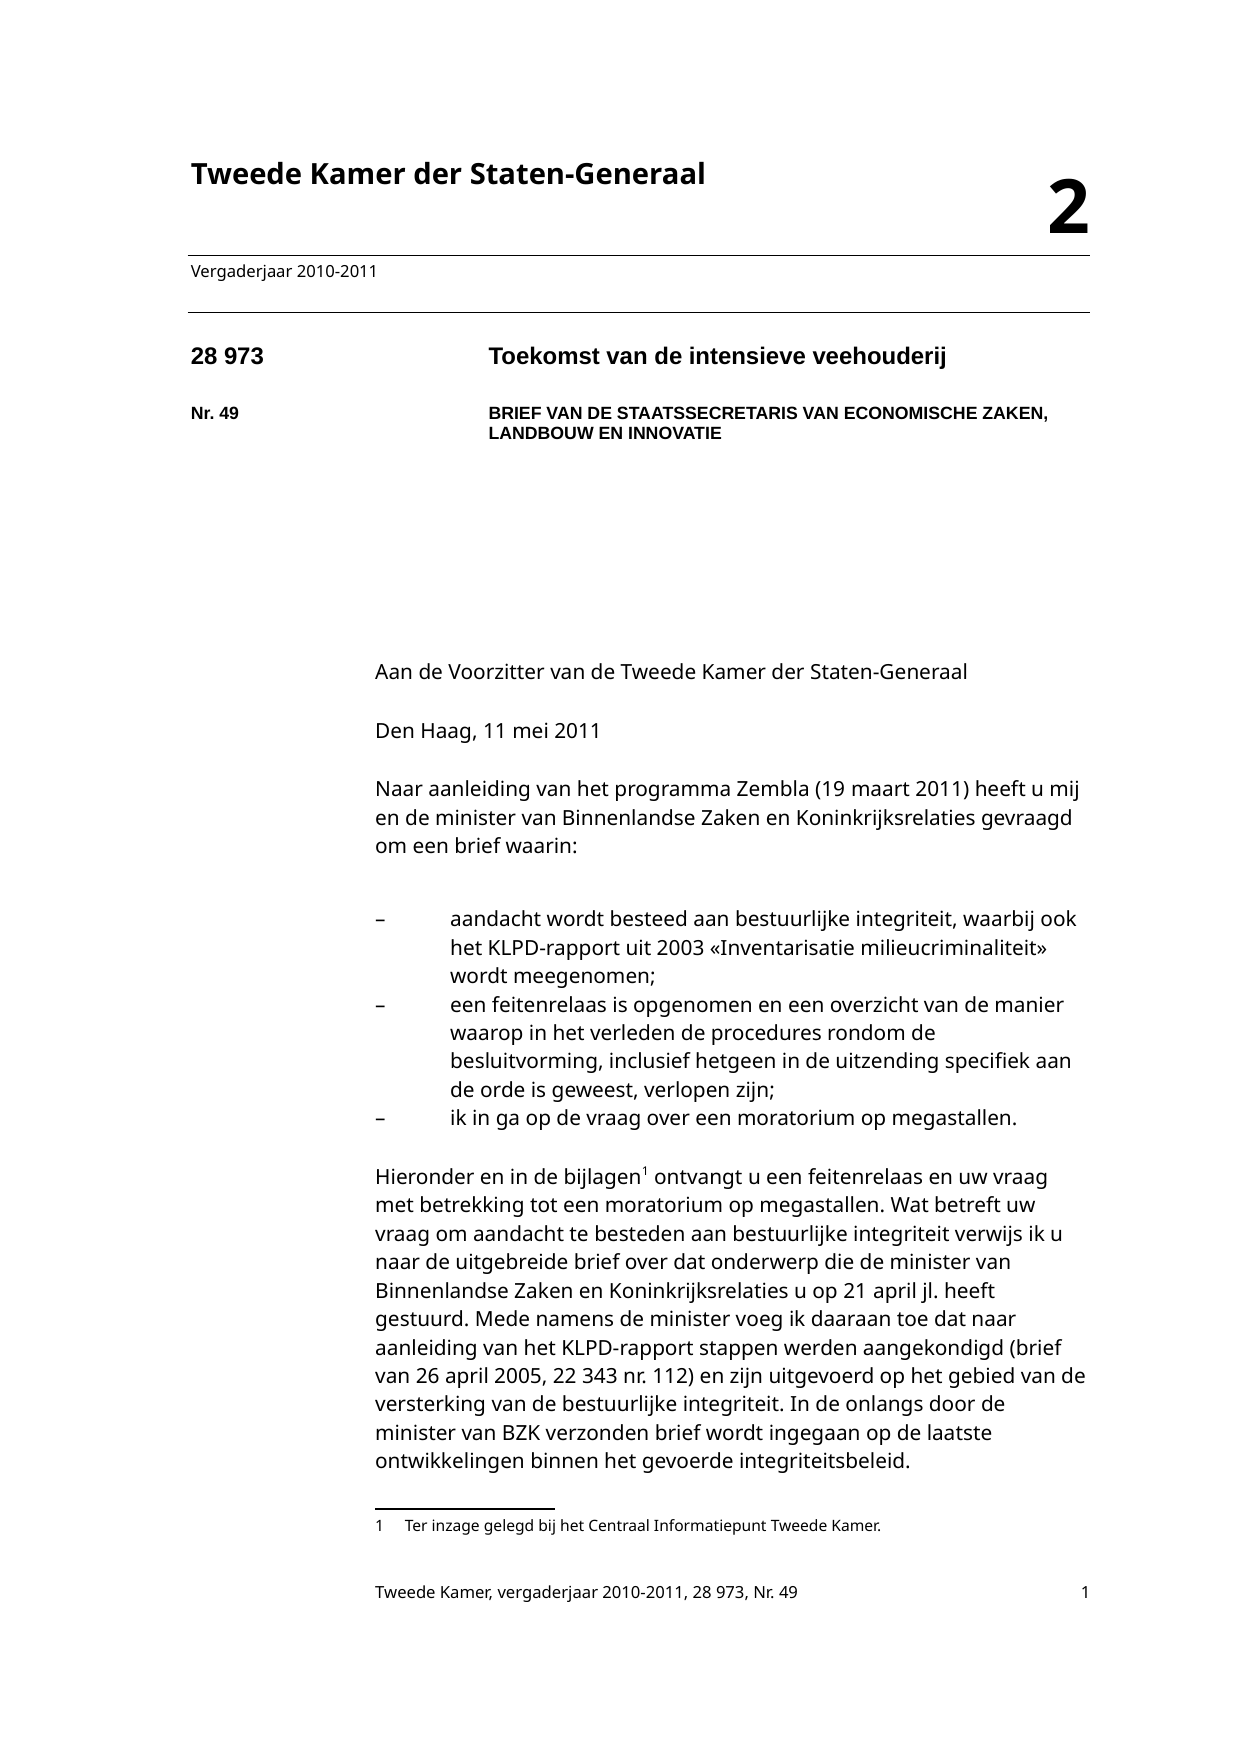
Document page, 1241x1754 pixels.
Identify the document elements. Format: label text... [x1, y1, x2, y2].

table_cell 28 973 [188, 339, 485, 399]
table_cell [485, 313, 1090, 339]
table_cell Toekomst van de intensieve veehouderij [485, 339, 1090, 399]
table_header 2 [910, 150, 1090, 255]
text Hieronder en in de bijlagen ontvangt u een feitenrelaas en uw vraag met betrekking tot een moratorium op megastallen. Wat betreft uw vraag om aandacht te besteden aan bestuurlijke integriteit verwijs ik u naar de uitgebreide brief over dat onderwerp die de minister van Binnenlandse Zaken en Koninkrijksrelaties u op 21 april jl. heeft gestuurd. Mede namens de minister voeg ik daaraan toe dat naar aanleiding van het KLPD-rapport stappen werden aangekondigd (brief van 26 april 2005, 22 343 nr. 112) en zijn uitgevoerd op het gebied van de versterking van de bestuurlijke integriteit. In de onlangs door de minister van BZK verzonden brief wordt ingegaan op de laatste ontwikkelingen binnen het gevoerde integriteitsbeleid. [375, 1162, 1090, 1475]
table_cell Vergaderjaar 2010-2011 [188, 256, 485, 312]
list een feitenrelaas is opgenomen en een overzicht van de manier waarop in het verleden de procedures rondom de besluitvorming, inclusief hetgeen in de uitzending specifiek aan de orde is geweest, verlopen zijn; [375, 990, 1090, 1103]
list ik in ga op de vraag over een moratorium op megastallen. [375, 1103, 1090, 1132]
table_header Tweede Kamer der Staten-Generaal [188, 150, 909, 255]
text Ter inzage gelegd bij het Centraal Informatiepunt Tweede Kamer. [375, 1508, 1090, 1536]
text Aan de Voorzitter van de Tweede Kamer der Staten-Generaal [375, 657, 1090, 686]
list aandacht wordt besteed aan bestuurlijke integriteit, waarbij ook het KLPD-rapport uit 2003 «Inventarisatie milieucriminaliteit» wordt meegenomen; [375, 904, 1090, 990]
table_cell BRIEF VAN DE STAATSSECRETARIS VAN ECONOMISCHE ZAKEN, LANDBOUW EN INNOVATIE [485, 399, 1090, 539]
table_cell [485, 256, 1090, 312]
table_cell Nr. 49 [188, 399, 485, 539]
table_cell [188, 313, 485, 339]
text Den Haag, 11 mei 2011 [375, 716, 1090, 744]
text Naar aanleiding van het programma Zembla (19 maart 2011) heeft u mij en de minister van Binnenlandse Zaken en Koninkrijksrelaties gevraagd om een brief waarin: [375, 774, 1090, 859]
